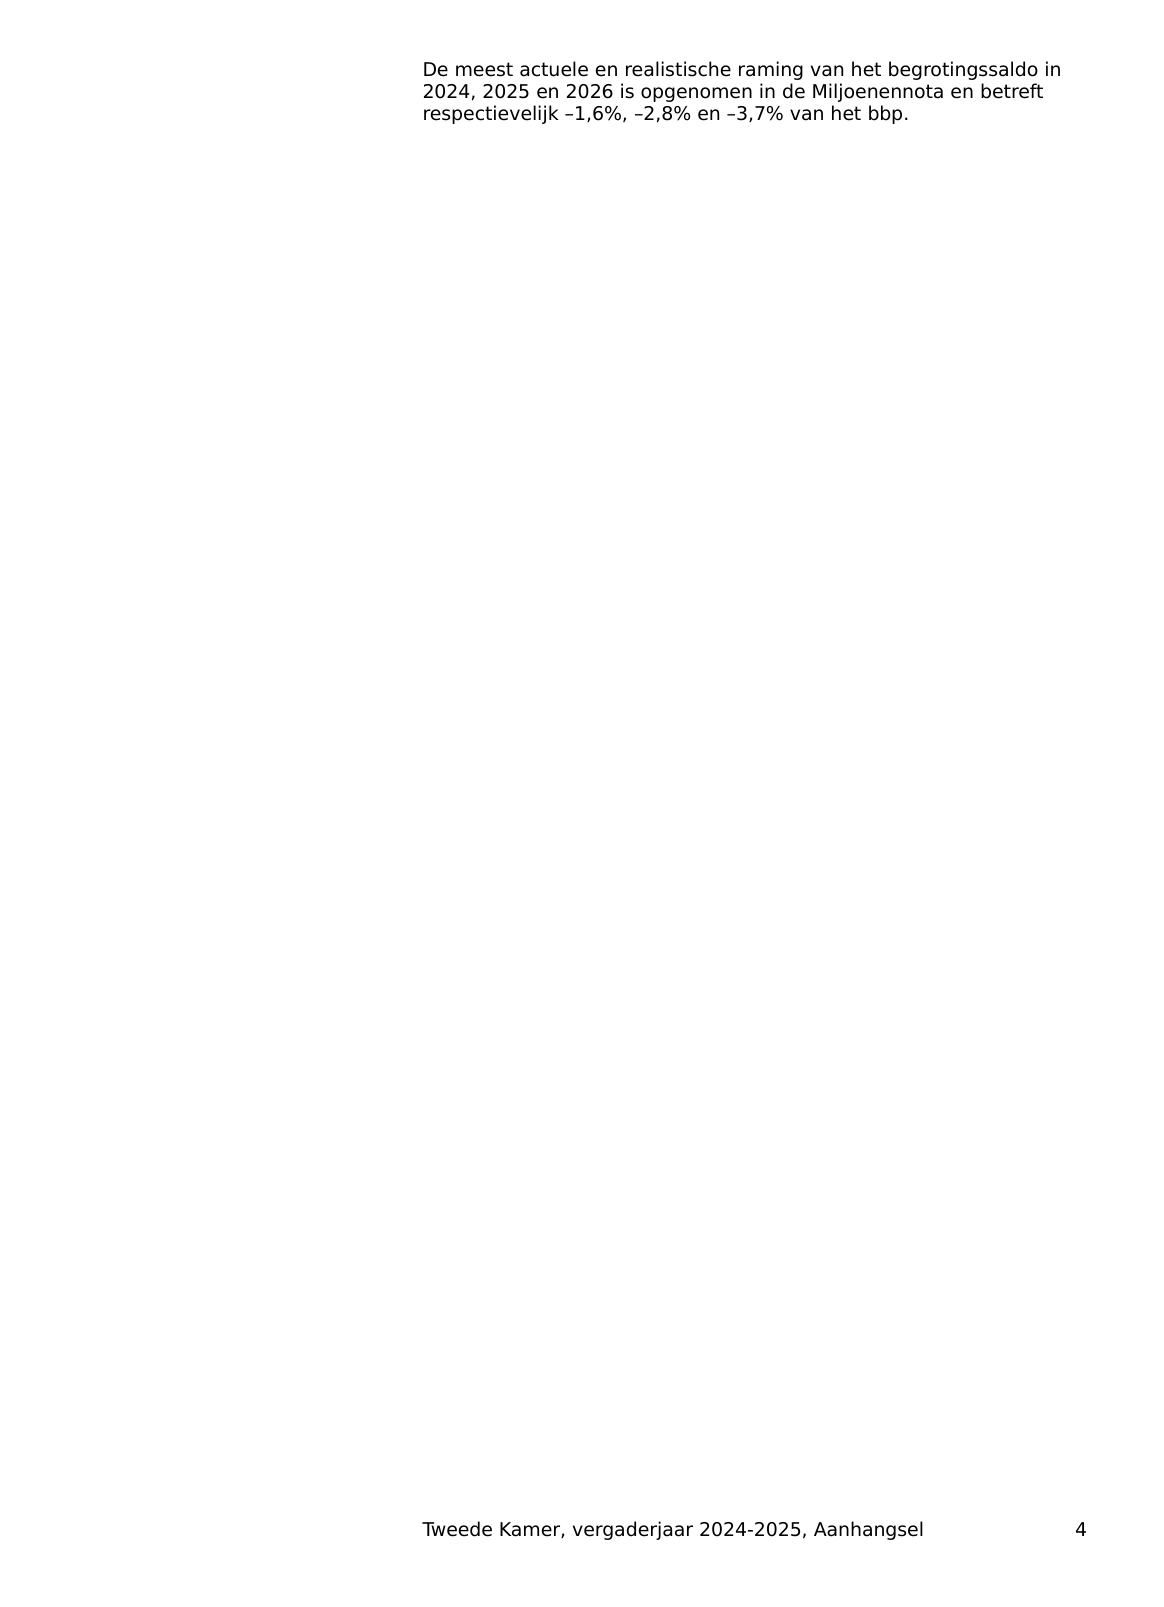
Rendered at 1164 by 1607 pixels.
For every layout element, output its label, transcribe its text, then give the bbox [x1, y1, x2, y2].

text De meest actuele en realistische raming van het begrotingssaldo in 2024, 2025 en 2026 is opgenomen in de Miljoenennota en betreft respectievelijk –1,6%, –2,8% en –3,7% van het bbp. [422, 59, 1087, 125]
